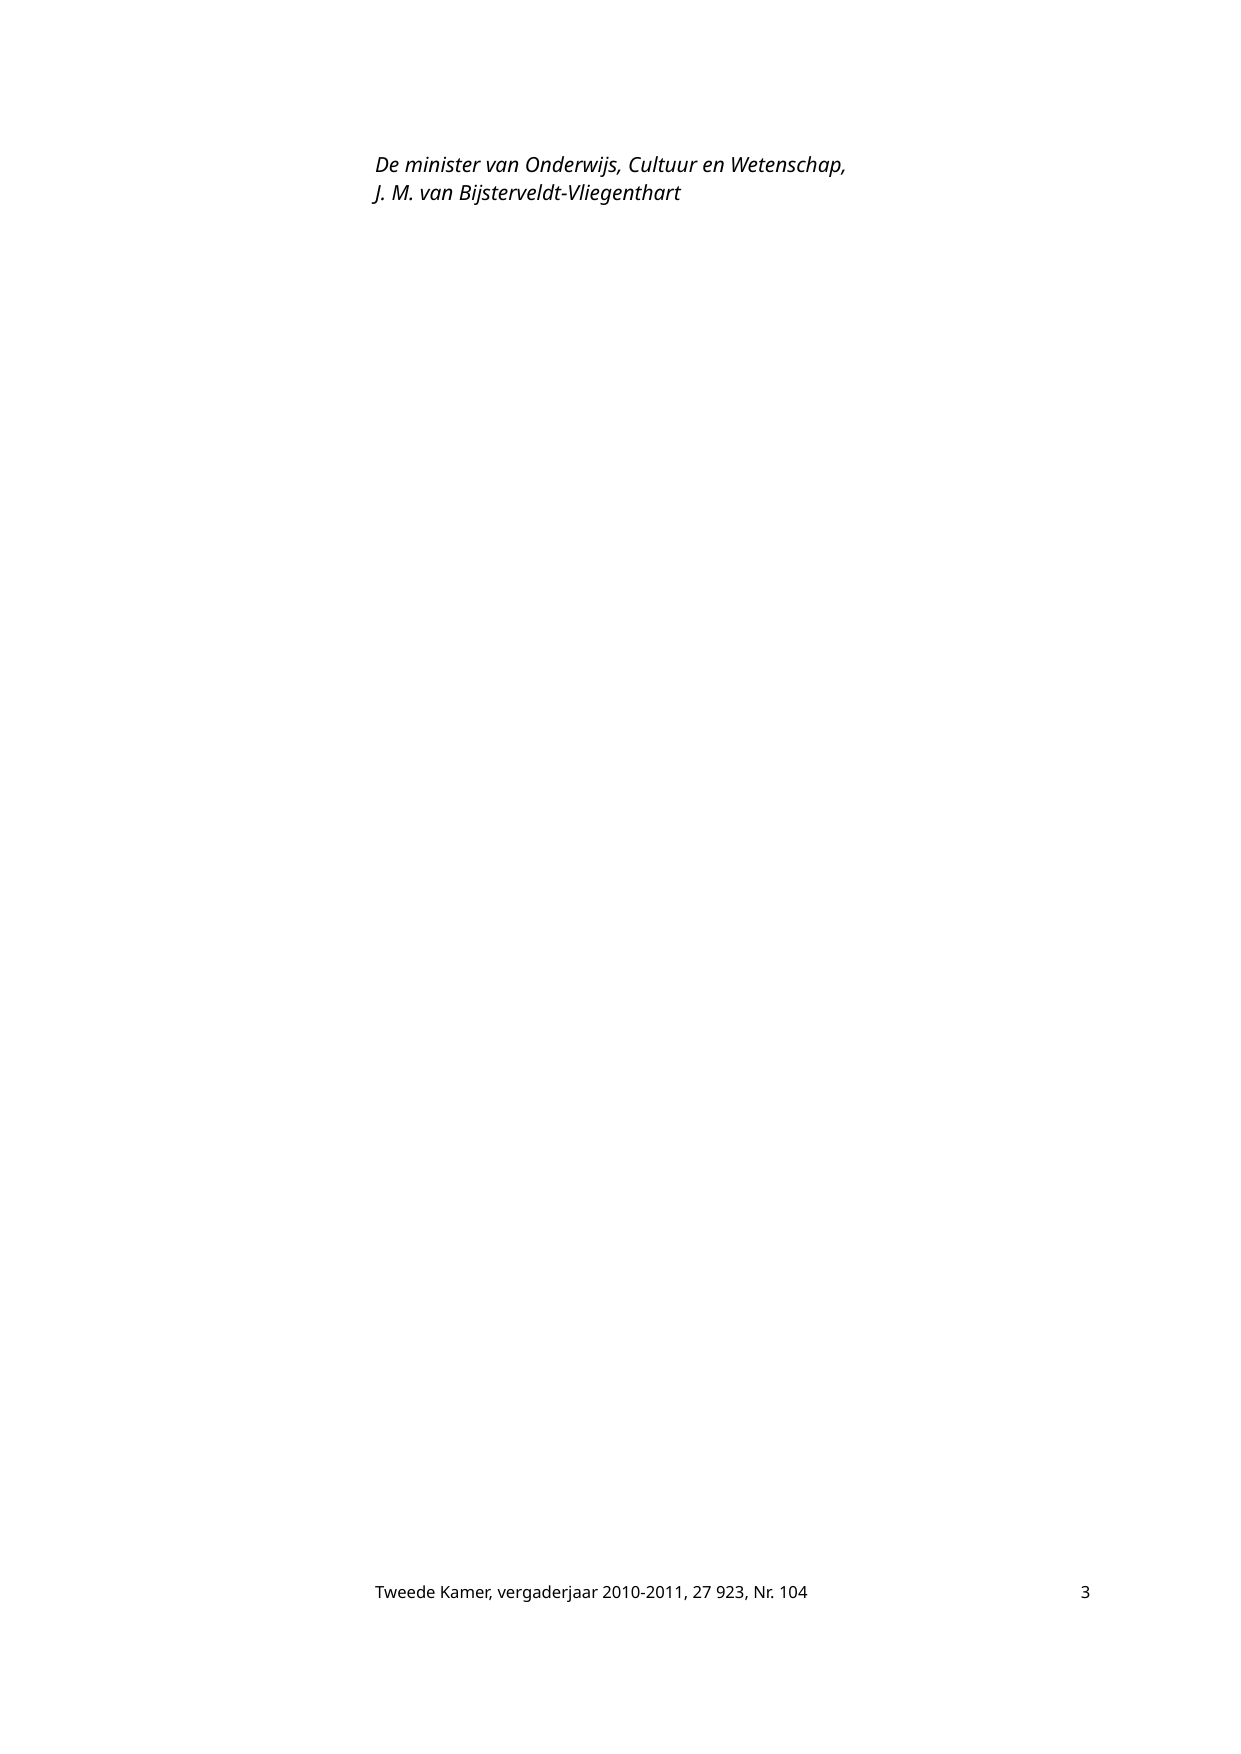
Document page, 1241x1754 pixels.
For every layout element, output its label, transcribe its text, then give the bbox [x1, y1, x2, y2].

text J. M. van Bijsterveldt-Vliegenthart [375, 178, 1090, 207]
text De minister van Onderwijs, Cultuur en Wetenschap, [375, 150, 1090, 178]
